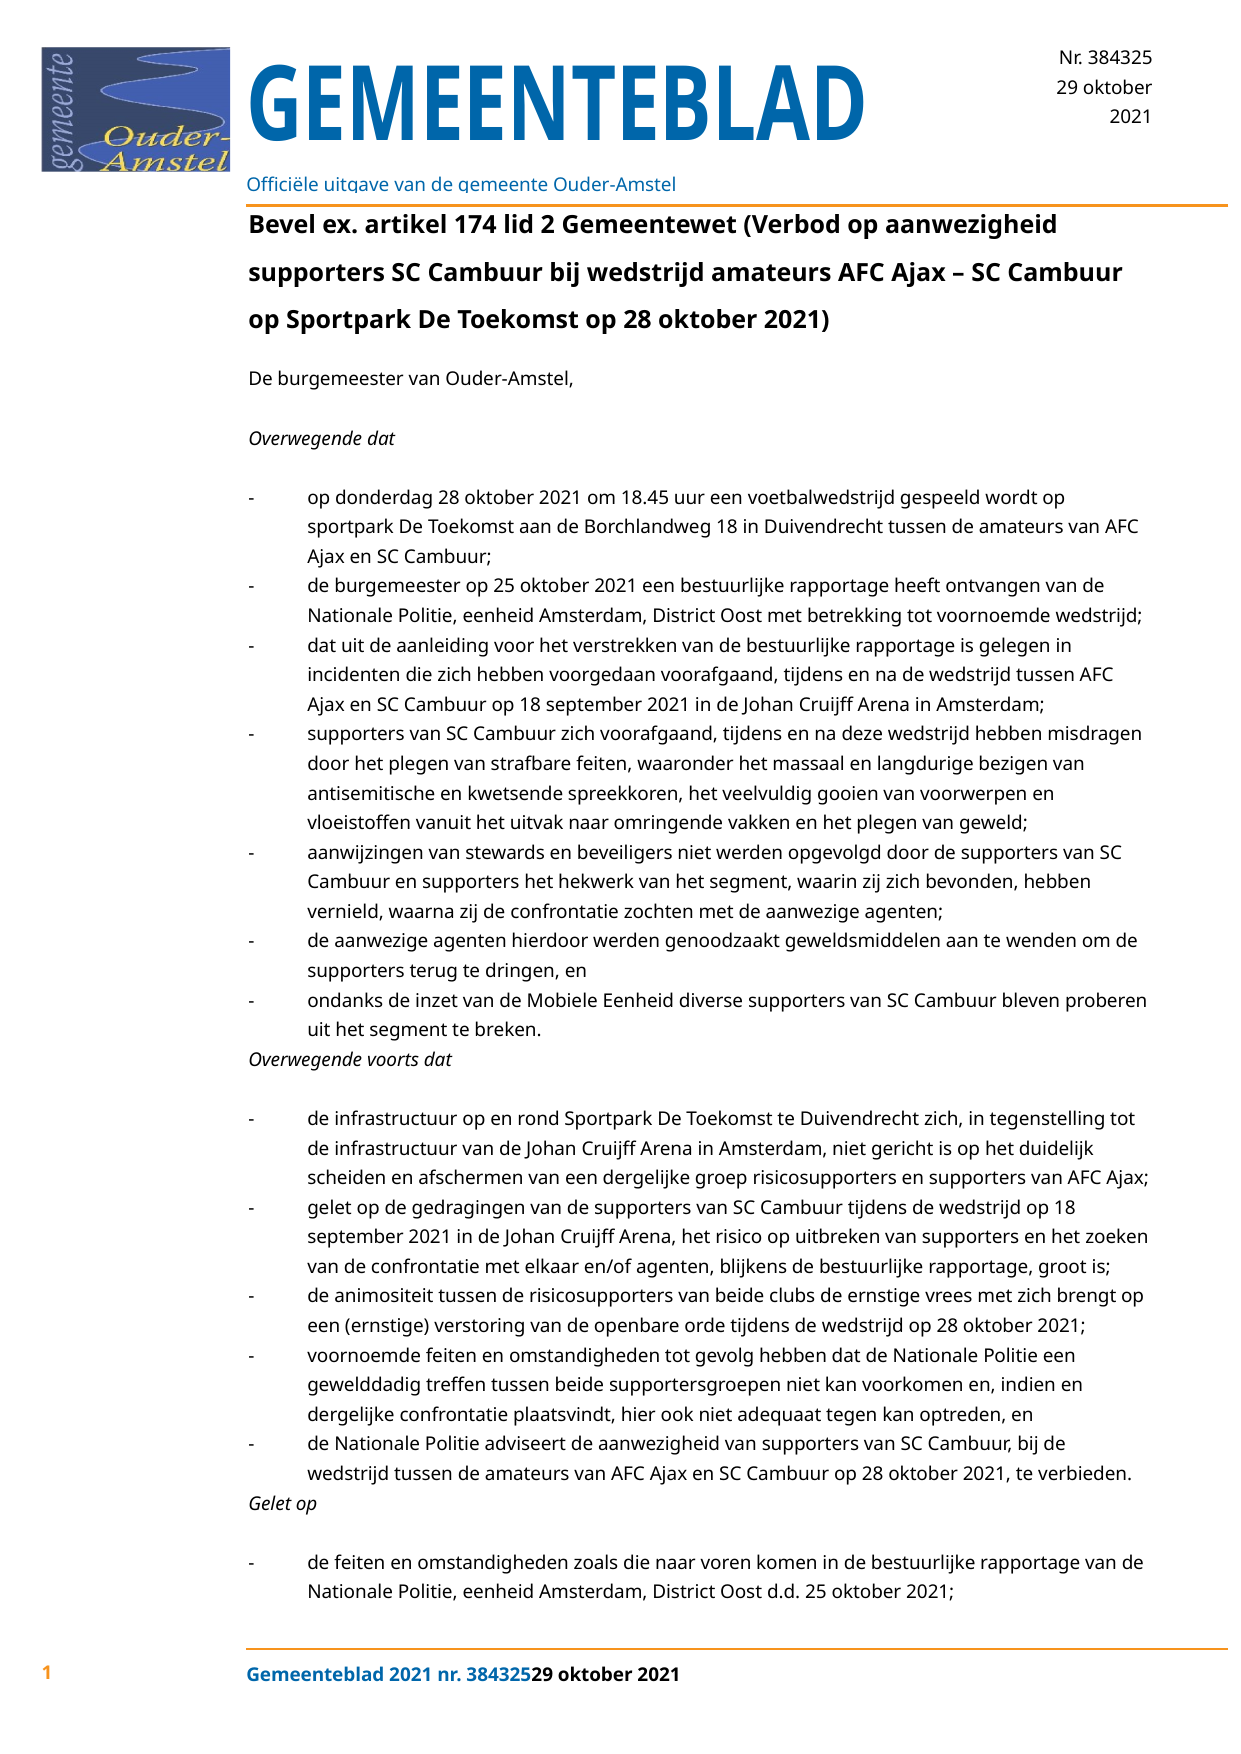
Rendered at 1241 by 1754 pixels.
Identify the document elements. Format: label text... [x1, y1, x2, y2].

picture [41, 47, 231, 172]
list gelet op de gedragingen van de supporters van SC Cambuur tijdens de wedstrijd op 18 september 2021 in de Johan Cruijff Arena, het risico op uitbreken van supporters en het zoeken van de confrontatie met elkaar en/of agenten, blijkens de bestuurlijke rapportage, groot is; [248, 1194, 1152, 1279]
list dat uit de aanleiding voor het verstrekken van de bestuurlijke rapportage is gelegen in incidenten die zich hebben voorgedaan voorafgaand, tijdens en na de wedstrijd tussen AFC Ajax en SC Cambuur op 18 september 2021 in de Johan Cruijff Arena in Amsterdam; [248, 632, 1152, 717]
text Overwegende voorts dat [248, 1046, 1152, 1072]
list de burgemeester op 25 oktober 2021 een bestuurlijke rapportage heeft ontvangen van de Nationale Politie, eenheid Amsterdam, District Oost met betrekking tot voornoemde wedstrijd; [248, 573, 1152, 628]
list voornoemde feiten en omstandigheden tot gevolg hebben dat de Nationale Politie een gewelddadig treffen tussen beide supportersgroepen niet kan voorkomen en, indien en dergelijke confrontatie plaatsvindt, hier ook niet adequaat tegen kan optreden, en [248, 1342, 1152, 1427]
list de animositeit tussen de risicosupporters van beide clubs de ernstige vrees met zich brengt op een (ernstige) verstoring van de openbare orde tijdens de wedstrijd op 28 oktober 2021; [248, 1283, 1152, 1338]
list supporters van SC Cambuur zich voorafgaand, tijdens en na deze wedstrijd hebben misdragen door het plegen van strafbare feiten, waaronder het massaal en langdurige bezigen van antisemitische en kwetsende spreekkoren, het veelvuldig gooien van voorwerpen en vloeistoffen vanuit het uitvak naar omringende vakken en het plegen van geweld; [248, 721, 1152, 835]
text De burgemeester van Ouder-Amstel, [248, 366, 1152, 391]
list aanwijzingen van stewards en beveiligers niet werden opgevolgd door de supporters van SC Cambuur en supporters het hekwerk van het segment, waarin zij zich bevonden, hebben vernield, waarna zij de confrontatie zochten met de aanwezige agenten; [248, 839, 1152, 924]
list op donderdag 28 oktober 2021 om 18.45 uur een voetbalwedstrijd gespeeld wordt op sportpark De Toekomst aan de Borchlandweg 18 in Duivendrecht tussen de amateurs van AFC Ajax en SC Cambuur; [248, 484, 1152, 569]
text Gelet op [248, 1490, 1152, 1515]
text Bevel ex. artikel 174 lid 2 Gemeentewet (Verbod op aanwezigheid supporters SC Cambuur bij wedstrijd amateurs AFC Ajax – SC Cambuur op Sportpark De Toekomst op 28 oktober 2021) [248, 207, 1152, 336]
list ondanks de inzet van de Mobiele Eenheid diverse supporters van SC Cambuur bleven proberen uit het segment te breken. [248, 987, 1152, 1042]
list de aanwezige agenten hierdoor werden genoodzaakt geweldsmiddelen aan te wenden om de supporters terug te dringen, en [248, 928, 1152, 983]
list de feiten en omstandigheden zoals die naar voren komen in de bestuurlijke rapportage van de Nationale Politie, eenheid Amsterdam, District Oost d.d. 25 oktober 2021; [248, 1549, 1152, 1604]
text Overwegende dat [248, 425, 1152, 450]
list de Nationale Politie adviseert de aanwezigheid van supporters van SC Cambuur, bij de wedstrijd tussen de amateurs van AFC Ajax en SC Cambuur op 28 oktober 2021, te verbieden. [248, 1431, 1152, 1486]
list de infrastructuur op en rond Sportpark De Toekomst te Duivendrecht zich, in tegenstelling tot de infrastructuur van de Johan Cruijff Arena in Amsterdam, niet gericht is op het duidelijk scheiden en afschermen van een dergelijke groep risicosupporters en supporters van AFC Ajax; [248, 1105, 1152, 1190]
